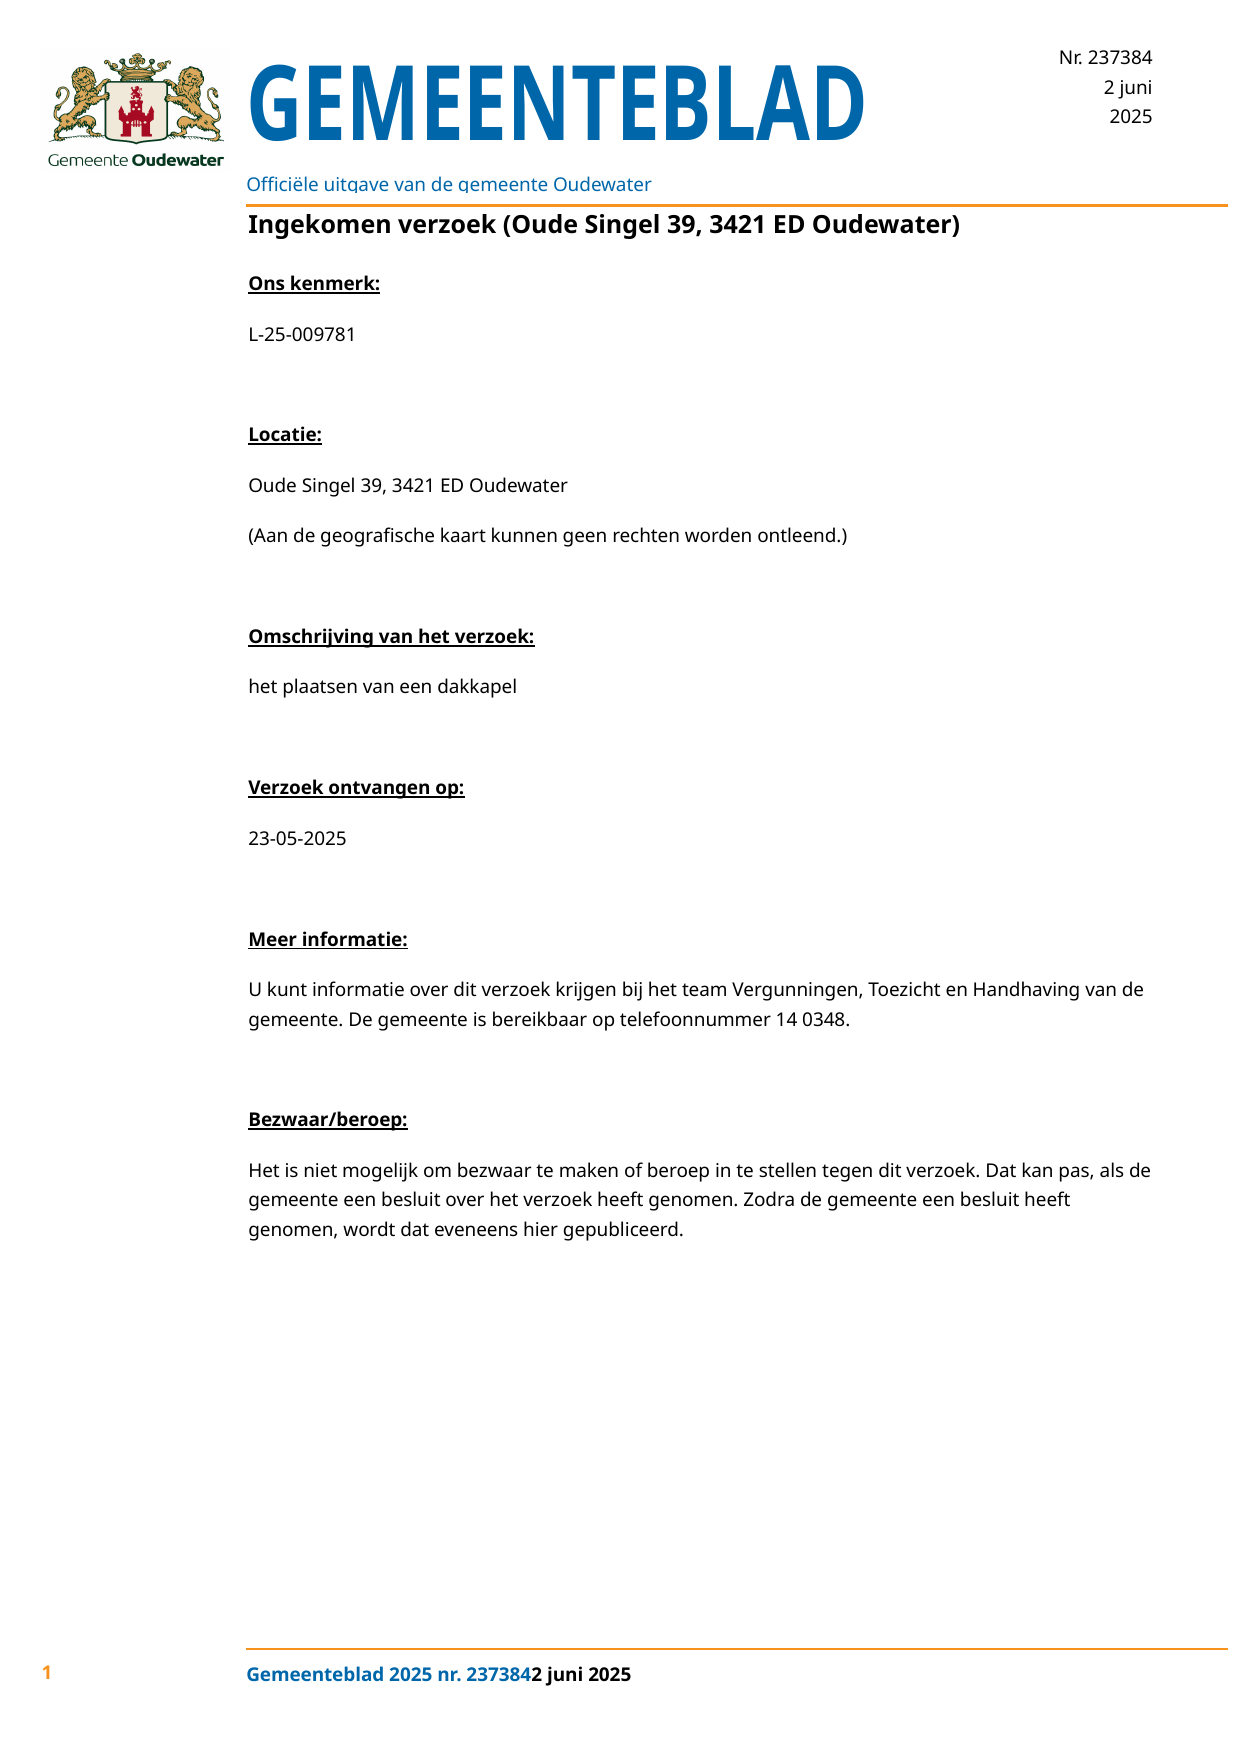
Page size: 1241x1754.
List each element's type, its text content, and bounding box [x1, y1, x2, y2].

text Verzoek ontvangen op: [248, 774, 1152, 800]
text Bezwaar/beroep: [248, 1107, 1152, 1132]
picture [41, 47, 231, 172]
text Ingekomen verzoek (Oude Singel 39, 3421 ED Oudewater) [248, 207, 1152, 241]
text L-25-009781 [248, 321, 1152, 346]
text het plaatsen van een dakkapel [248, 674, 1152, 699]
text Ons kenmerk: [248, 270, 1152, 296]
text 23-05-2025 [248, 825, 1152, 851]
text U kunt informatie over dit verzoek krijgen bij het team Vergunningen, Toezicht en Handhaving van de gemeente. De gemeente is bereikbaar op telefoonnummer 14 0348. [248, 976, 1152, 1031]
text Locatie: [248, 422, 1152, 447]
text Oude Singel 39, 3421 ED Oudewater [248, 472, 1152, 498]
text Meer informatie: [248, 926, 1152, 951]
text Omschrijving van het verzoek: [248, 623, 1152, 649]
text Het is niet mogelijk om bezwaar te maken of beroep in te stellen tegen dit verzoek. Dat kan pas, als de gemeente een besluit over het verzoek heeft genomen. Zodra de gemeente een besluit heeft genomen, wordt dat eveneens hier gepubliceerd. [248, 1157, 1152, 1242]
text (Aan de geografische kaart kunnen geen rechten worden ontleend.) [248, 522, 1152, 548]
